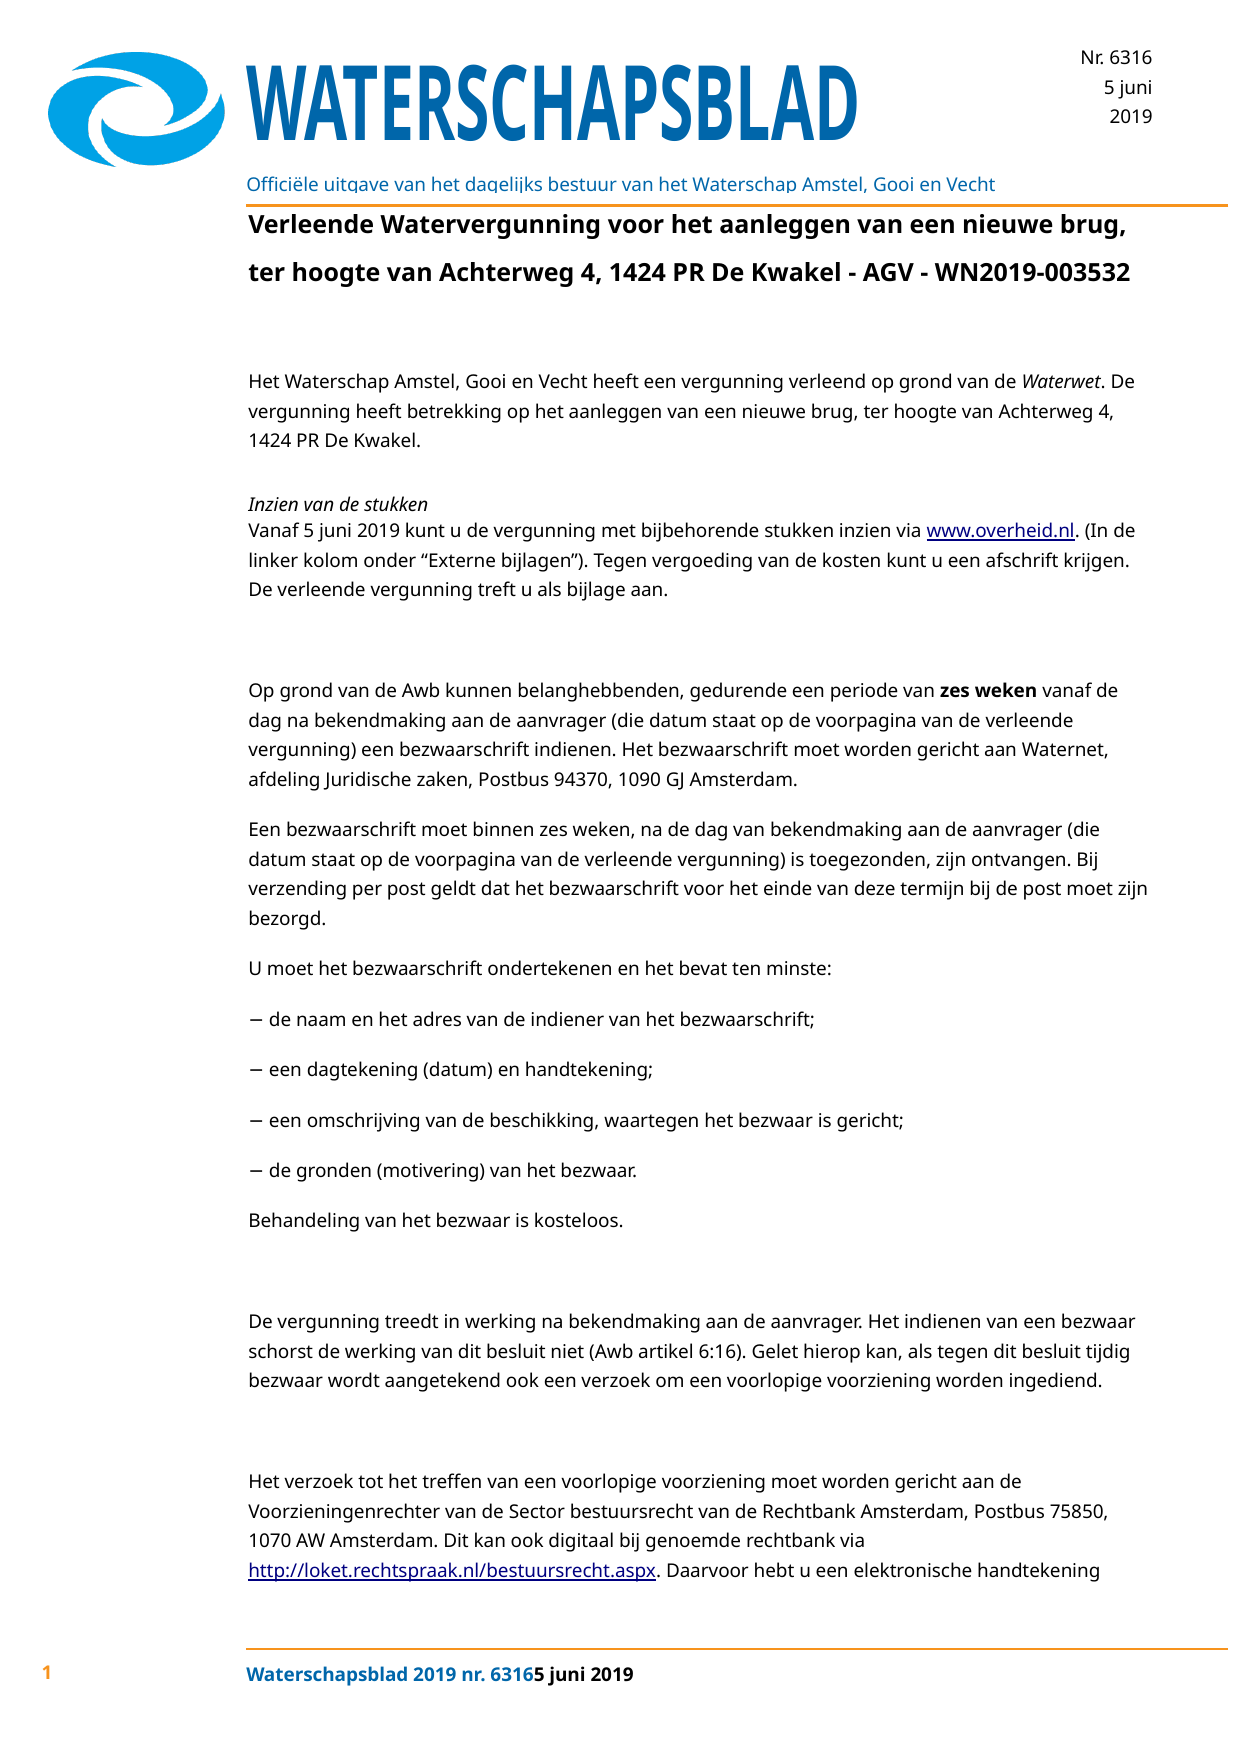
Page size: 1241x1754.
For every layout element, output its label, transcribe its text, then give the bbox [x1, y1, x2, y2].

text De vergunning treedt in werking na bekendmaking aan de aanvrager. Het indienen van een bezwaar schorst de werking van dit besluit niet (Awb artikel 6:16). Gelet hierop kan, als tegen dit besluit tijdig bezwaar wordt aangetekend ook een verzoek om een voorlopige voorziening worden ingediend. [248, 1308, 1152, 1393]
picture [41, 47, 231, 172]
text Verleende Watervergunning voor het aanleggen van een nieuwe brug, ter hoogte van Achterweg 4, 1424 PR De Kwakel - AGV - WN2019-003532 [248, 207, 1152, 288]
text Een bezwaarschrift moet binnen zes weken, na de dag van bekendmaking aan de aanvrager (die datum staat op de voorpagina van de verleende vergunning) is toegezonden, zijn ontvangen. Bij verzending per post geldt dat het bezwaarschrift voor het einde van deze termijn bij de post moet zijn bezorgd. [248, 816, 1152, 931]
text Inzien van de stukken [248, 491, 1152, 517]
text − een omschrijving van de beschikking, waartegen het bezwaar is gericht; [248, 1107, 1152, 1132]
text Het verzoek tot het treffen van een voorlopige voorziening moet worden gericht aan de Voorzieningenrechter van de Sector bestuursrecht van de Rechtbank Amsterdam, Postbus 75850, 1070 AW Amsterdam. Dit kan ook digitaal bij genoemde rechtbank via http://loket.rechtspraak.nl/bestuursrecht.aspx. Daarvoor hebt u een elektronische handtekening [248, 1468, 1152, 1583]
text − een dagtekening (datum) en handtekening; [248, 1056, 1152, 1082]
text − de naam en het adres van de indiener van het bezwaarschrift; [248, 1006, 1152, 1032]
text Het Waterschap Amstel, Gooi en Vecht heeft een vergunning verleend op grond van de Waterwet. De vergunning heeft betrekking op het aanleggen van een nieuwe brug, ter hoogte van Achterweg 4, 1424 PR De Kwakel. [248, 368, 1152, 453]
text U moet het bezwaarschrift ondertekenen en het bevat ten minste: [248, 956, 1152, 981]
text Behandeling van het bezwaar is kosteloos. [248, 1208, 1152, 1233]
text − de gronden (motivering) van het bezwaar. [248, 1157, 1152, 1183]
text Op grond van de Awb kunnen belanghebbenden, gedurende een periode van zes weken vanaf de dag na bekendmaking aan de aanvrager (die datum staat op de voorpagina van de verleende vergunning) een bezwaarschrift indienen. Het bezwaarschrift moet worden gericht aan Waternet, afdeling Juridische zaken, Postbus 94370, 1090 GJ Amsterdam. [248, 677, 1152, 792]
text Vanaf 5 juni 2019 kunt u de vergunning met bijbehorende stukken inzien via www.overheid.nl. (In de linker kolom onder “Externe bijlagen”). Tegen vergoeding van de kosten kunt u een afschrift krijgen. De verleende vergunning treft u als bijlage aan. [248, 517, 1152, 602]
